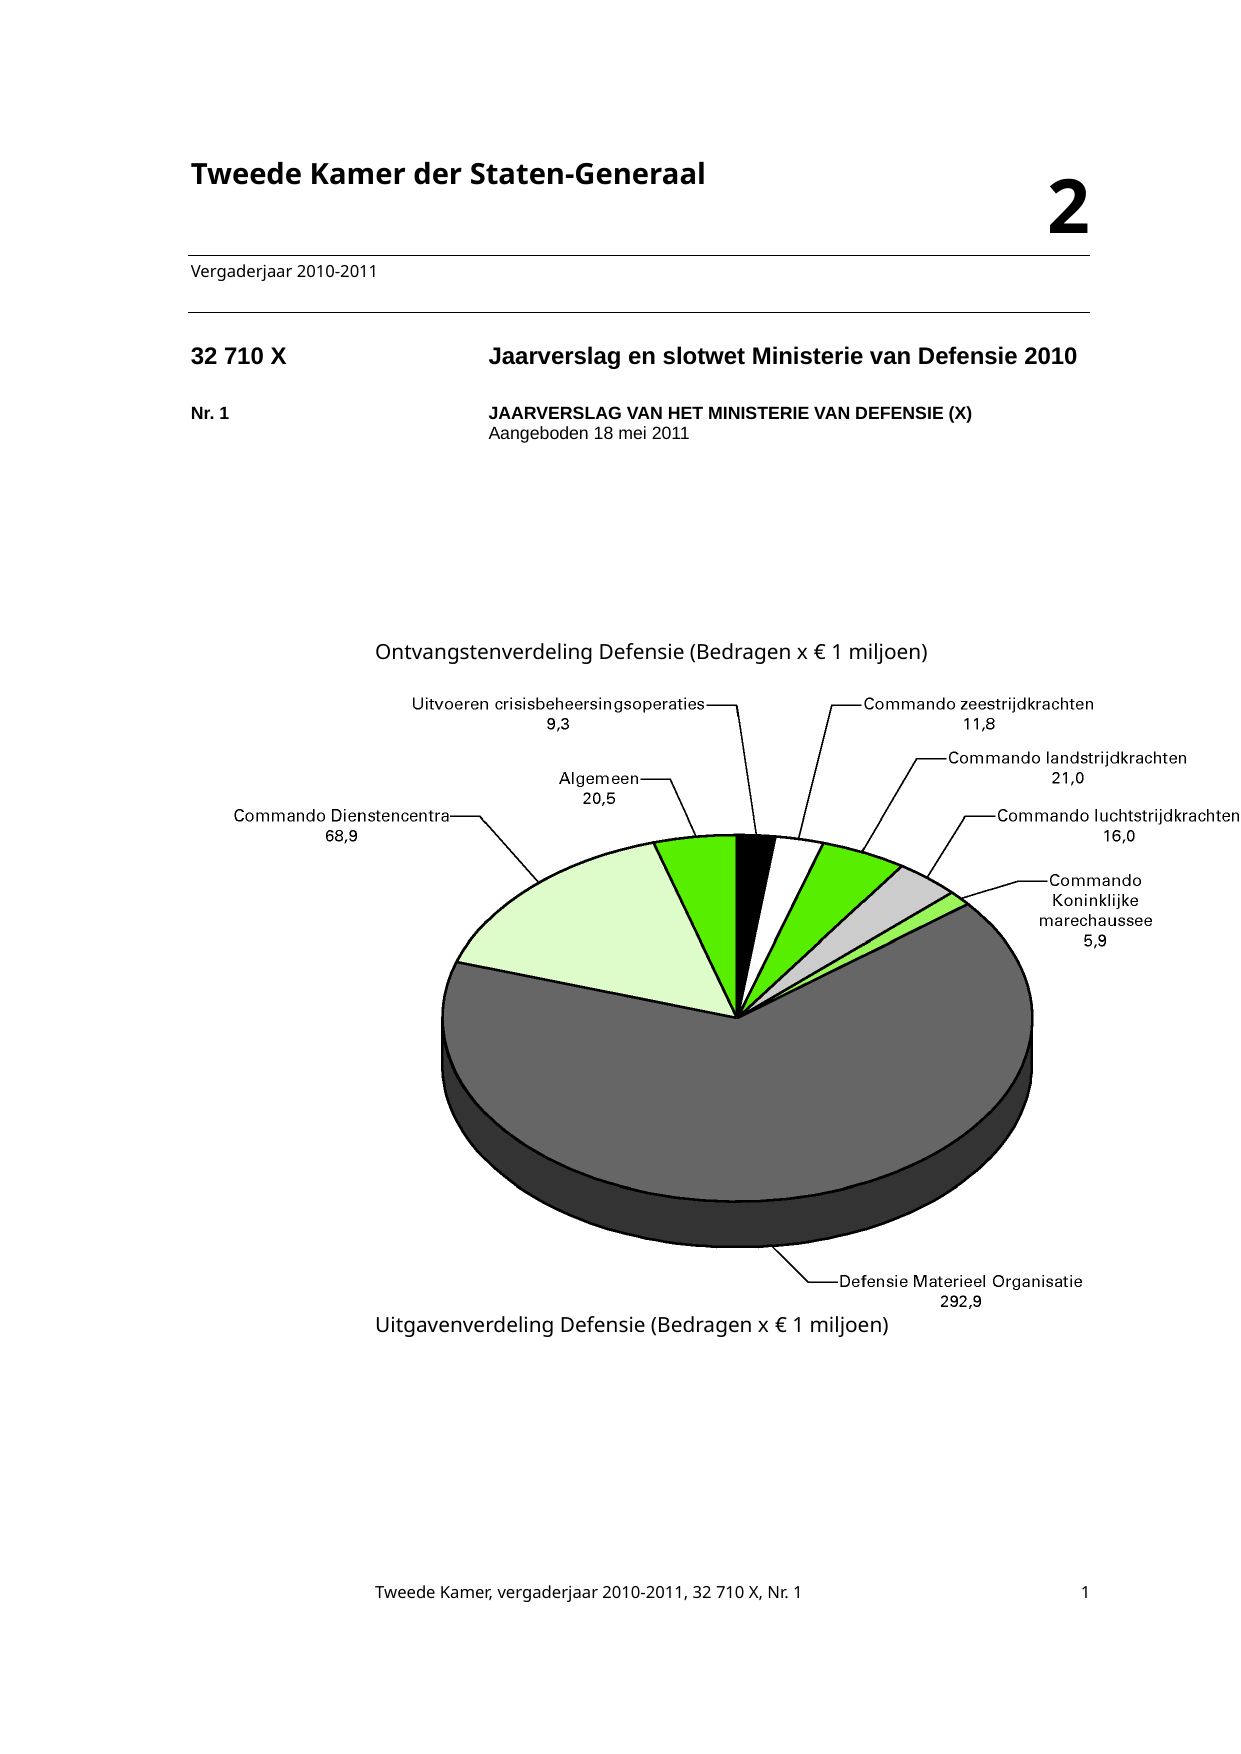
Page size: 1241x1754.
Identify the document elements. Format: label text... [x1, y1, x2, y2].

table_cell Jaarverslag en slotwet Ministerie van Defensie 2010 [485, 339, 1090, 399]
table_cell 32 710 X [188, 339, 485, 399]
table_header Tweede Kamer der Staten-Generaal [188, 150, 909, 255]
table_cell [485, 256, 1090, 312]
table_header 2 [910, 150, 1090, 255]
table_cell Nr. 1 [188, 399, 485, 518]
picture [233, 695, 1241, 1311]
table_cell [188, 313, 485, 339]
table_cell Vergaderjaar 2010-2011 [188, 256, 485, 312]
table_cell JAARVERSLAG VAN HET MINISTERIE VAN DEFENSIE (X) Aangeboden 18 mei 2011 [485, 399, 1090, 518]
text Uitgavenverdeling Defensie (Bedragen x € 1 miljoen) [375, 1311, 1090, 1339]
text Ontvangstenverdeling Defensie (Bedragen x € 1 miljoen) [375, 637, 1090, 665]
table_cell [485, 313, 1090, 339]
